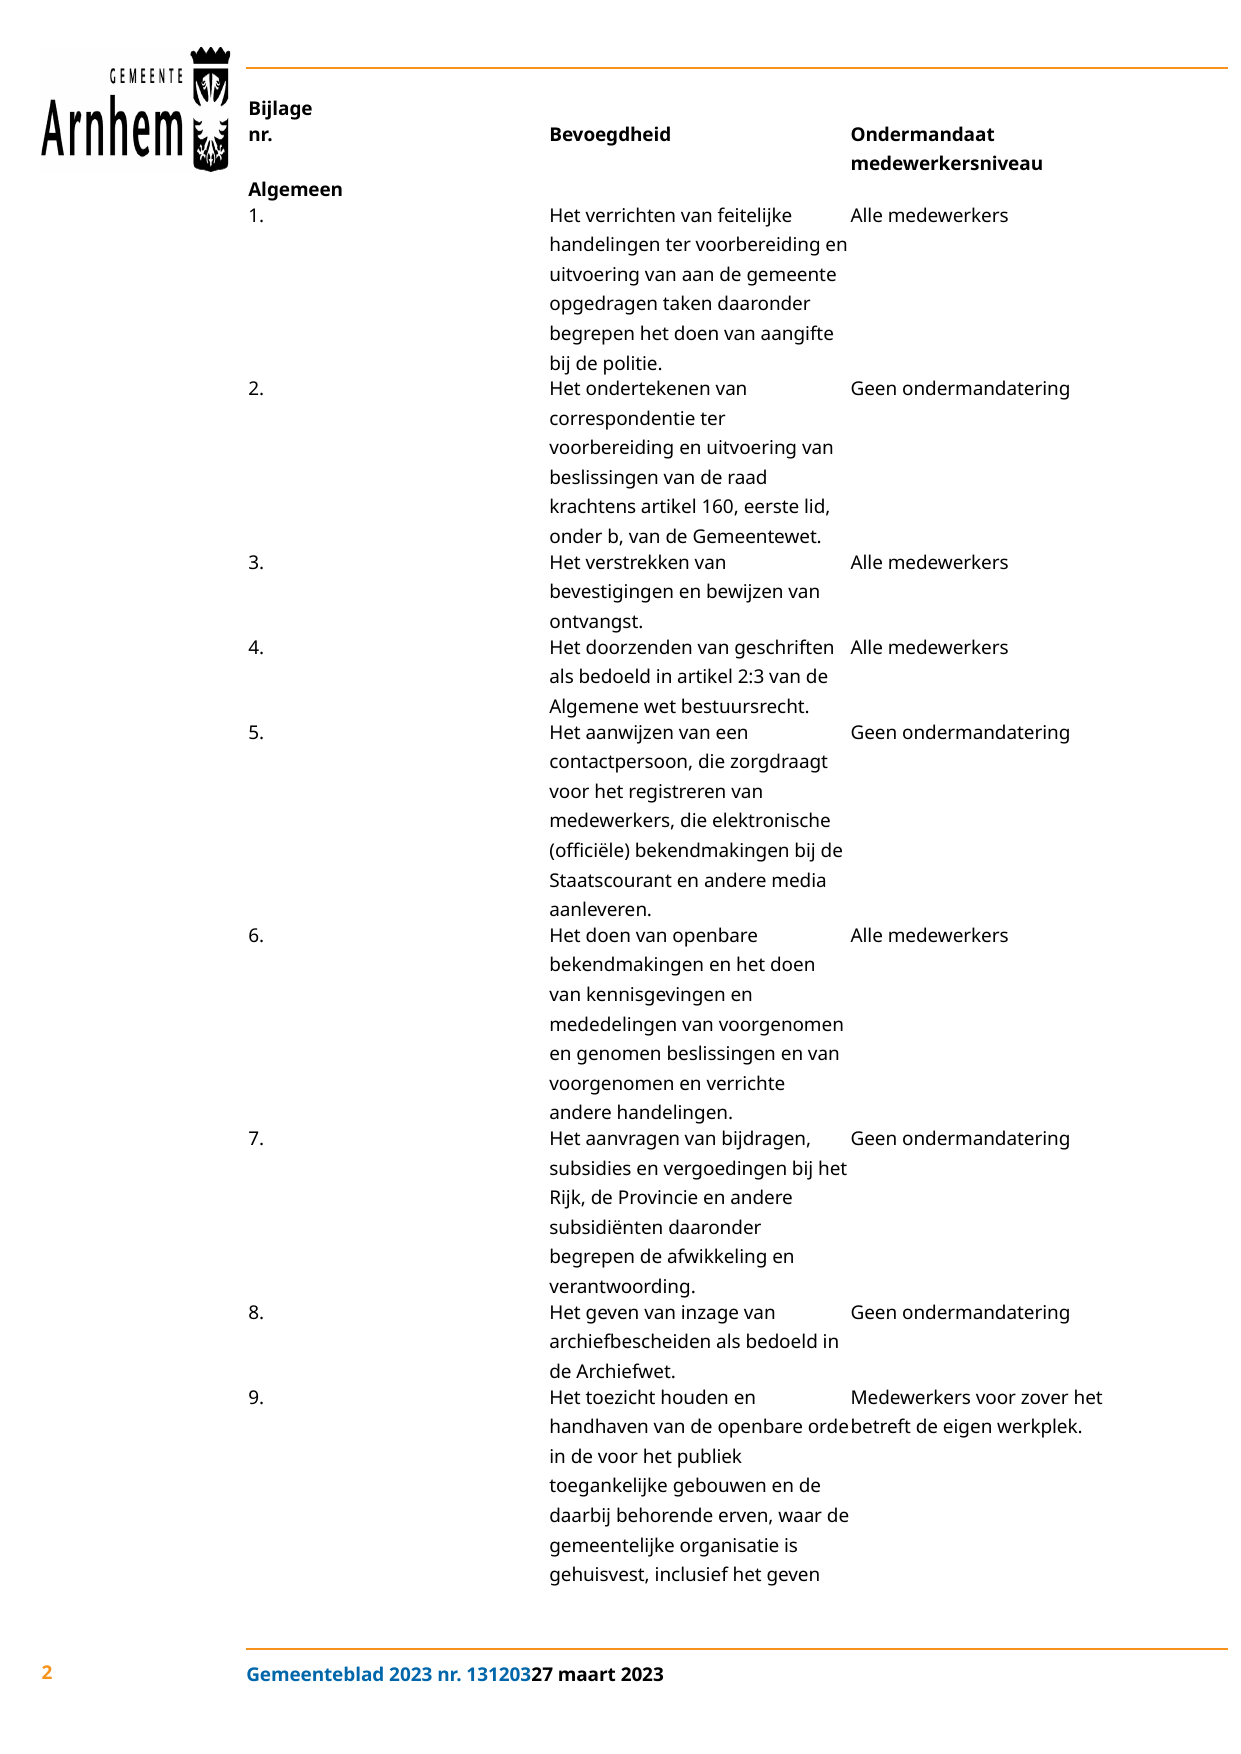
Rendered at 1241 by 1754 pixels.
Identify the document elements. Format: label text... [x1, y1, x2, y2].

table_cell Het ondertekenen van correspondentie ter voorbereiding en uitvoering van beslissingen van de raad krachtens artikel 160, eerste lid, onder b, van de Gemeentewet. [549, 375, 850, 549]
table_cell Het geven van inzage van archiefbescheiden als bedoeld in de Archiefwet. [549, 1299, 850, 1384]
table_cell [248, 922, 549, 1125]
table_cell Medewerkers voor zover het betreft de eigen werkplek. [850, 1384, 1152, 1587]
table_header Ondermandaat medewerkersniveau [850, 121, 1152, 176]
table_cell [248, 719, 549, 922]
table_cell Het aanvragen van bijdragen, subsidies en vergoedingen bij het Rijk, de Provincie en andere subsidiënten daaronder begrepen de afwikkeling en verantwoording. [549, 1125, 850, 1299]
table_cell [248, 549, 549, 634]
text Bijlage [248, 95, 1152, 121]
table_cell [248, 375, 549, 549]
table_header nr. [248, 121, 549, 176]
table_cell Het doorzenden van geschriften als bedoeld in artikel 2:3 van de Algemene wet bestuursrecht. [549, 634, 850, 719]
table_cell [248, 1384, 549, 1587]
table_cell Het verstrekken van bevestigingen en bewijzen van ontvangst. [549, 549, 850, 634]
table_cell Alle medewerkers [850, 922, 1152, 1125]
picture [41, 47, 231, 172]
table_cell Alle medewerkers [850, 202, 1152, 375]
table_cell Geen ondermandatering [850, 1125, 1152, 1299]
table_cell Het doen van openbare bekendmakingen en het doen van kennisgevingen en mededelingen van voorgenomen en genomen beslissingen en van voorgenomen en verrichte andere handelingen. [549, 922, 850, 1125]
table_cell Het aanwijzen van een contactpersoon, die zorgdraagt voor het registreren van medewerkers, die elektronische (officiële) bekendmakingen bij de Staatscourant en andere media aanleveren. [549, 719, 850, 922]
table_cell [248, 634, 549, 719]
table_cell Geen ondermandatering [850, 719, 1152, 922]
table_cell Alle medewerkers [850, 634, 1152, 719]
table_cell Het toezicht houden en handhaven van de openbare orde in de voor het publiek toegankelijke gebouwen en de daarbij behorende erven, waar de gemeentelijke organisatie is gehuisvest, inclusief het geven [549, 1384, 850, 1587]
table_cell Geen ondermandatering [850, 375, 1152, 549]
table_cell [248, 1125, 549, 1299]
table_header Bevoegdheid [549, 121, 850, 176]
table_cell [248, 202, 549, 375]
table_cell Alle medewerkers [850, 549, 1152, 634]
table_cell Het verrichten van feitelijke handelingen ter voorbereiding en uitvoering van aan de gemeente opgedragen taken daaronder begrepen het doen van aangifte bij de politie. [549, 202, 850, 375]
table_cell Algemeen [248, 176, 1152, 202]
table_cell Geen ondermandatering [850, 1299, 1152, 1384]
table_cell [248, 1299, 549, 1384]
